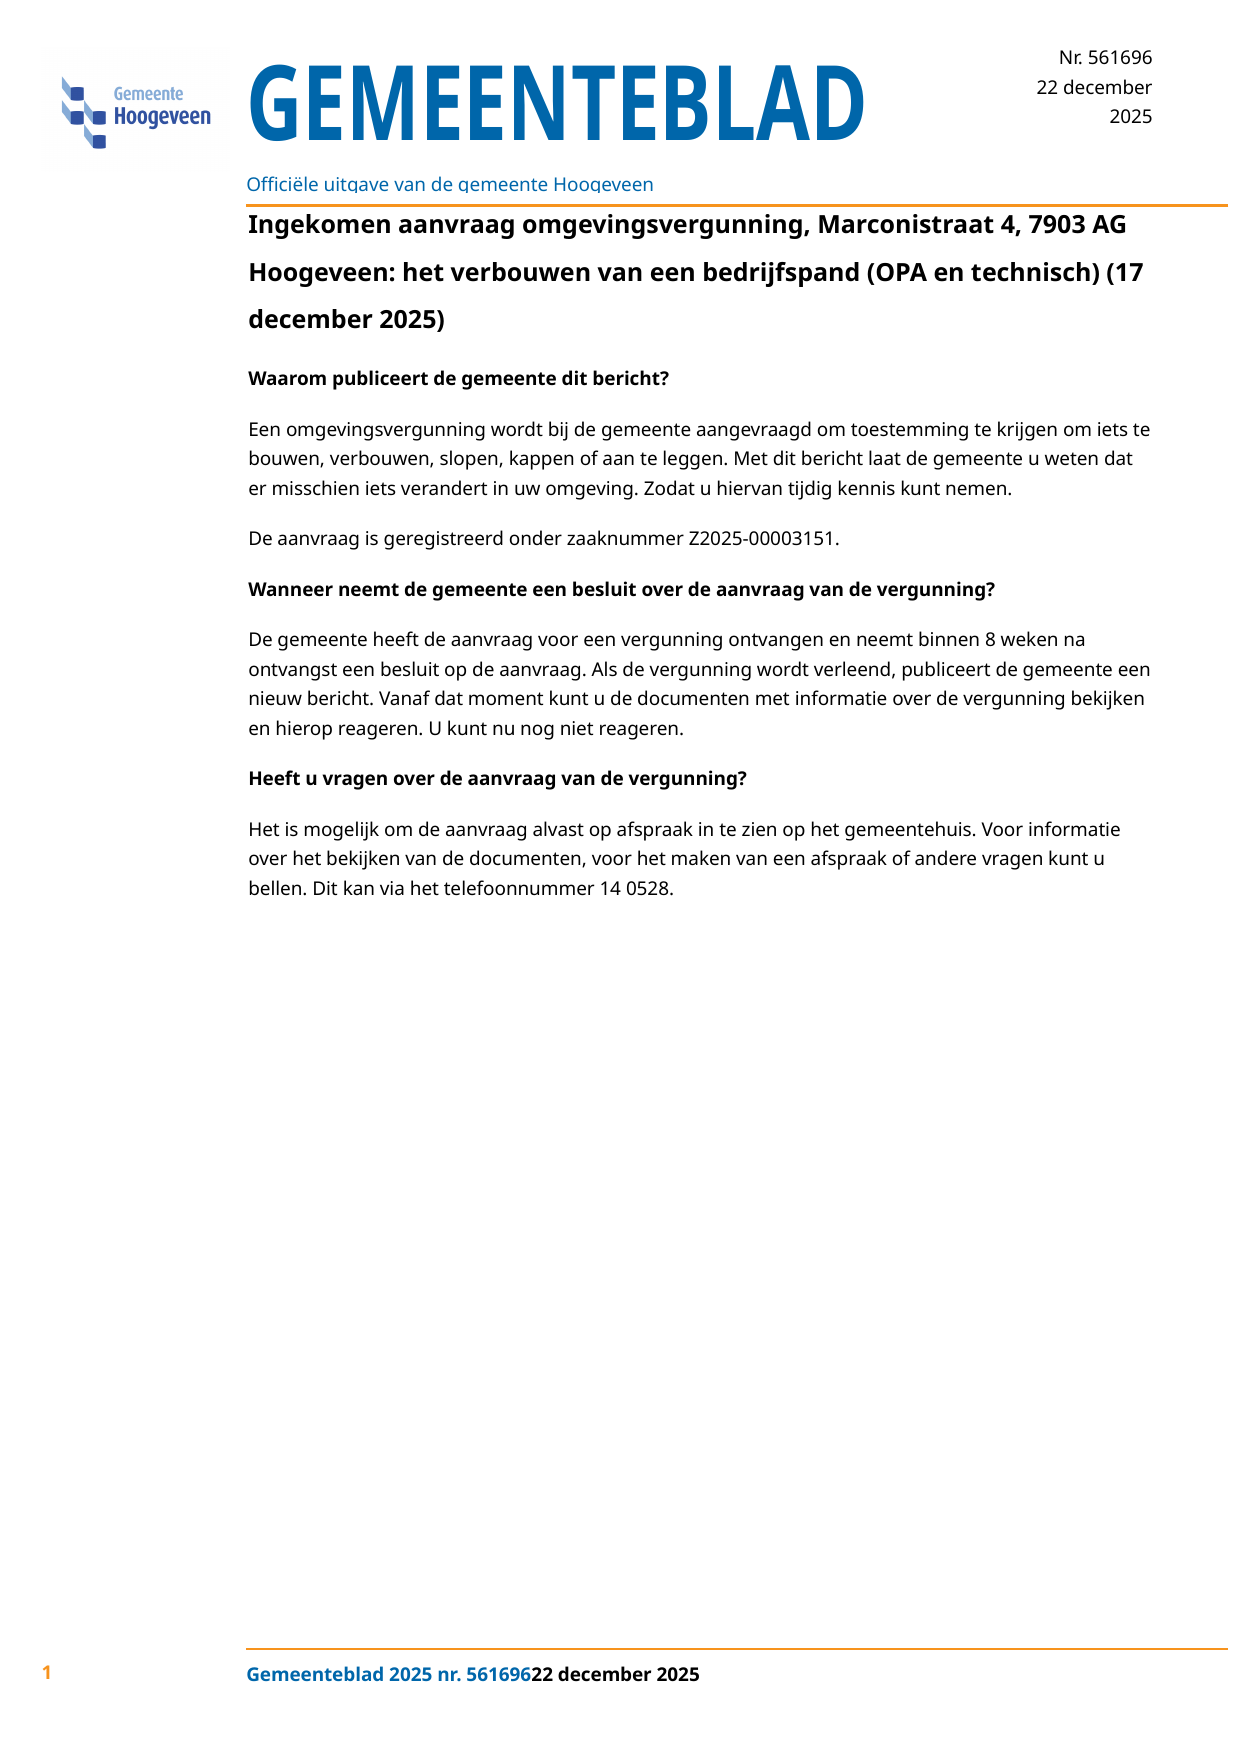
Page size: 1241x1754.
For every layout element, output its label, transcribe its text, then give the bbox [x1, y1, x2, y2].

text Het is mogelijk om de aanvraag alvast op afspraak in te zien op het gemeentehuis. Voor informatie over het bekijken van de documenten, voor het maken van een afspraak of andere vragen kunt u bellen. Dit kan via het telefoonnummer 14 0528. [248, 816, 1152, 901]
text Heeft u vragen over de aanvraag van de vergunning? [248, 766, 1152, 791]
text Ingekomen aanvraag omgevingsvergunning, Marconistraat 4, 7903 AG Hoogeveen: het verbouwen van een bedrijfspand (OPA en technisch) (17 december 2025) [248, 207, 1152, 336]
text Waarom publiceert de gemeente dit bericht? [248, 366, 1152, 391]
text Een omgevingsvergunning wordt bij de gemeente aangevraagd om toestemming te krijgen om iets te bouwen, verbouwen, slopen, kappen of aan te leggen. Met dit bericht laat de gemeente u weten dat er misschien iets verandert in uw omgeving. Zodat u hiervan tijdig kennis kunt nemen. [248, 416, 1152, 501]
picture [41, 47, 231, 172]
text De gemeente heeft de aanvraag voor een vergunning ontvangen en neemt binnen 8 weken na ontvangst een besluit op de aanvraag. Als de vergunning wordt verleend, publiceert de gemeente een nieuw bericht. Vanaf dat moment kunt u de documenten met informatie over de vergunning bekijken en hierop reageren. U kunt nu nog niet reageren. [248, 626, 1152, 741]
text Wanneer neemt de gemeente een besluit over de aanvraag van de vergunning? [248, 576, 1152, 602]
text De aanvraag is geregistreerd onder zaaknummer Z2025-00003151. [248, 526, 1152, 551]
